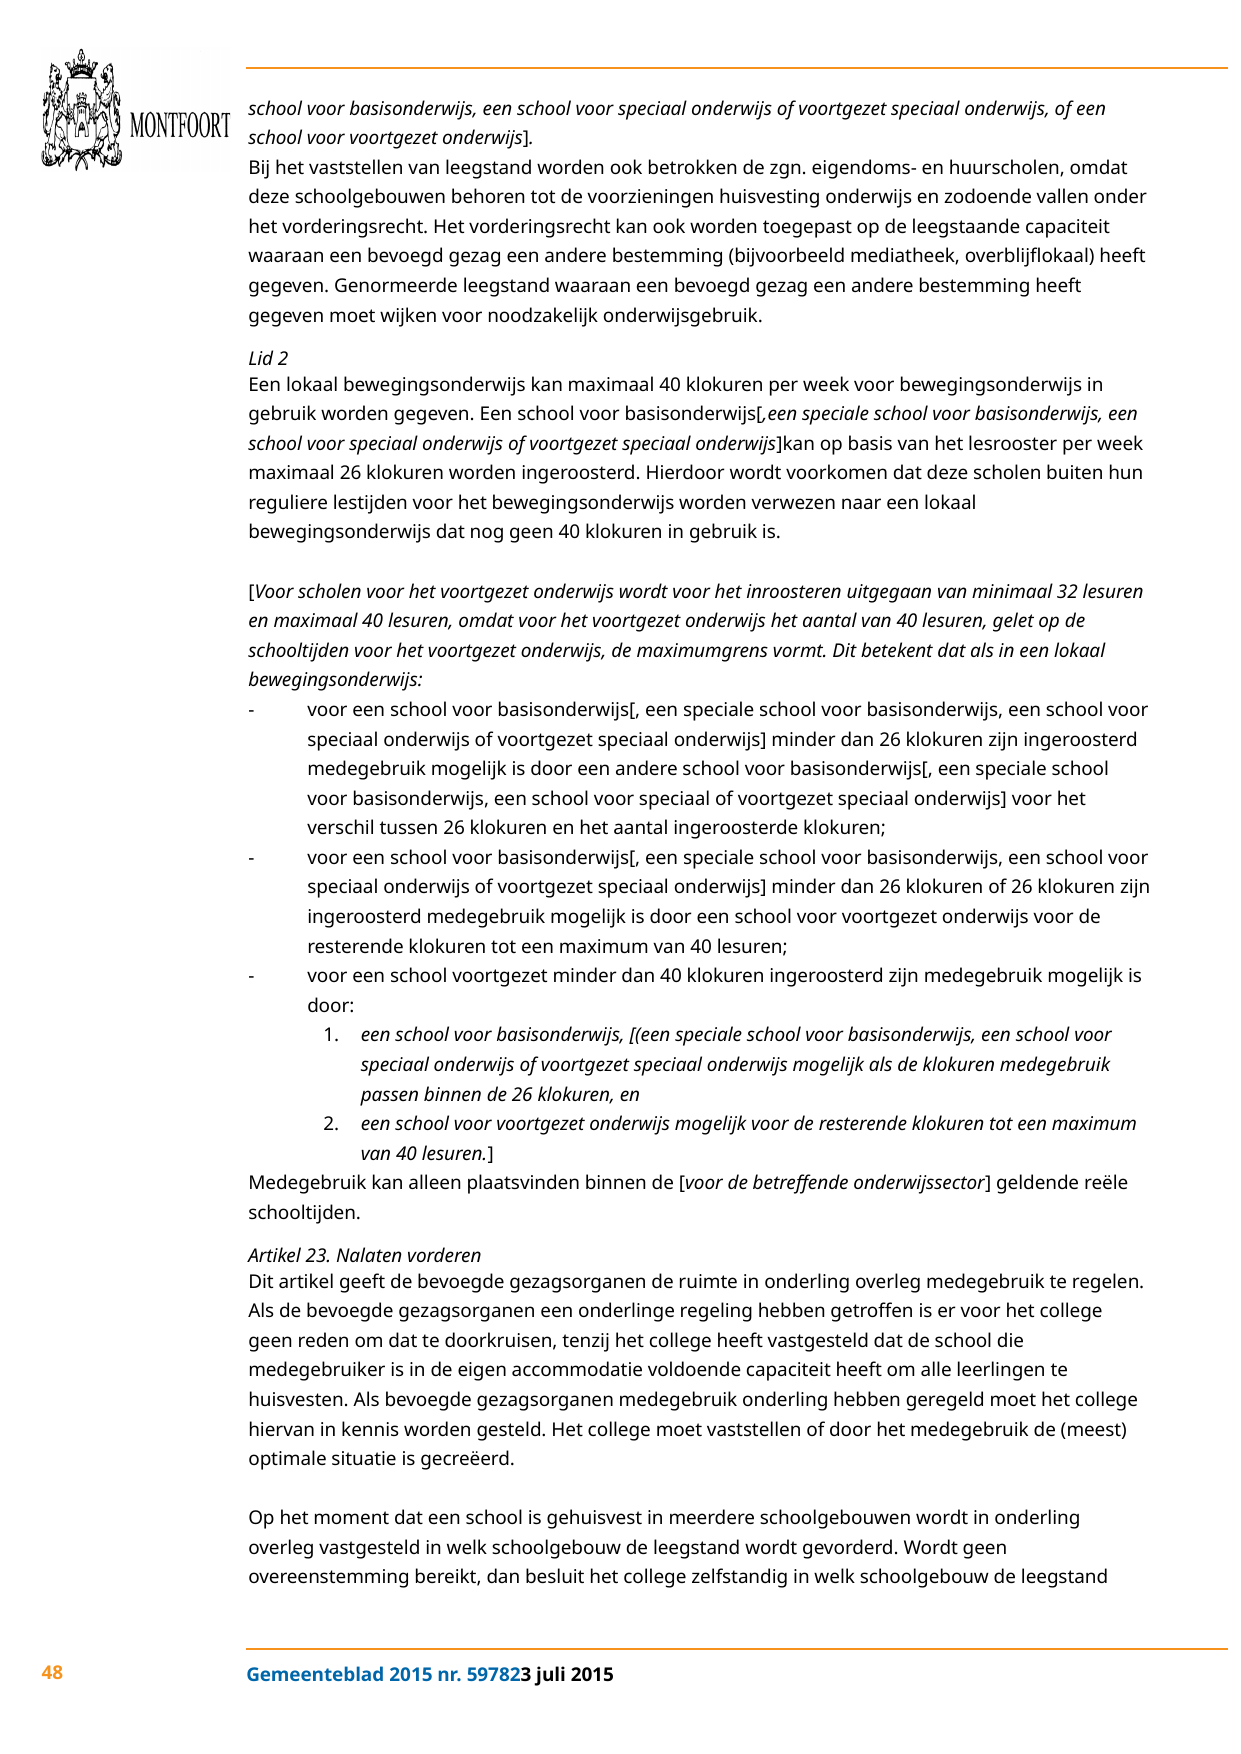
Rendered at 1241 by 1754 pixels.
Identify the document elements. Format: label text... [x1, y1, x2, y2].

text Medegebruik kan alleen plaatsvinden binnen de [voor de betreffende onderwijssector] geldende reële schooltijden. [248, 1169, 1152, 1225]
text Lid 2 [248, 345, 1152, 371]
list voor een school voor basisonderwijs[, een speciale school voor basisonderwijs, een school voor speciaal onderwijs of voortgezet speciaal onderwijs] minder dan 26 klokuren zijn ingeroosterd medegebruik mogelijk is door een andere school voor basisonderwijs[, een speciale school voor basisonderwijs, een school voor speciaal of voortgezet speciaal onderwijs] voor het verschil tussen 26 klokuren en het aantal ingeroosterde klokuren; [248, 696, 1152, 840]
text Bij het vaststellen van leegstand worden ook betrokken de zgn. eigendoms- en huurscholen, omdat deze schoolgebouwen behoren tot de voorzieningen huisvesting onderwijs en zodoende vallen onder het vorderingsrecht. Het vorderingsrecht kan ook worden toegepast op de leegstaande capaciteit waaraan een bevoegd gezag een andere bestemming (bijvoorbeeld mediatheek, overblijflokaal) heeft gegeven. Genormeerde leegstand waaraan een bevoegd gezag een andere bestemming heeft gegeven moet wijken voor noodzakelijk onderwijsgebruik. [248, 154, 1152, 328]
list een school voor basisonderwijs, [(een speciale school voor basisonderwijs, een school voor speciaal onderwijs of voortgezet speciaal onderwijs mogelijk als de klokuren medegebruik passen binnen de 26 klokuren, en [323, 1022, 1152, 1106]
list voor een school voortgezet minder dan 40 klokuren ingeroosterd zijn medegebruik mogelijk is door: [248, 962, 1152, 1018]
picture [41, 47, 231, 172]
list voor een school voor basisonderwijs[, een speciale school voor basisonderwijs, een school voor speciaal onderwijs of voortgezet speciaal onderwijs] minder dan 26 klokuren of 26 klokuren zijn ingeroosterd medegebruik mogelijk is door een school voor voortgezet onderwijs voor de resterende klokuren tot een maximum van 40 lesuren; [248, 844, 1152, 958]
text Dit artikel geeft de bevoegde gezagsorganen de ruimte in onderling overleg medegebruik te regelen. Als de bevoegde gezagsorganen een onderlinge regeling hebben getroffen is er voor het college geen reden om dat te doorkruisen, tenzij het college heeft vastgesteld dat de school die medegebruiker is in de eigen accommodatie voldoende capaciteit heeft om alle leerlingen te huisvesten. Als bevoegde gezagsorganen medegebruik onderling hebben geregeld moet het college hiervan in kennis worden gesteld. Het college moet vaststellen of door het medegebruik de (meest) optimale situatie is gecreëerd. [248, 1268, 1152, 1471]
text Een lokaal bewegingsonderwijs kan maximaal 40 klokuren per week voor bewegingsonderwijs in gebruik worden gegeven. Een school voor basisonderwijs[,een speciale school voor basisonderwijs, een school voor speciaal onderwijs of voortgezet speciaal onderwijs]kan op basis van het lesrooster per week maximaal 26 klokuren worden ingeroosterd. Hierdoor wordt voorkomen dat deze scholen buiten hun reguliere lestijden voor het bewegingsonderwijs worden verwezen naar een lokaal bewegingsonderwijs dat nog geen 40 klokuren in gebruik is. [248, 371, 1152, 544]
text Artikel 23. Nalaten vorderen [248, 1242, 1152, 1268]
text school voor basisonderwijs, een school voor speciaal onderwijs of voortgezet speciaal onderwijs, of een school voor voortgezet onderwijs]. [248, 95, 1152, 150]
text Op het moment dat een school is gehuisvest in meerdere schoolgebouwen wordt in onderling overleg vastgesteld in welk schoolgebouw de leegstand wordt gevorderd. Wordt geen overeenstemming bereikt, dan besluit het college zelfstandig in welk schoolgebouw de leegstand [248, 1504, 1152, 1589]
text [Voor scholen voor het voortgezet onderwijs wordt voor het inroosteren uitgegaan van minimaal 32 lesuren en maximaal 40 lesuren, omdat voor het voortgezet onderwijs het aantal van 40 lesuren, gelet op de schooltijden voor het voortgezet onderwijs, de maximumgrens vormt. Dit betekent dat als in een lokaal bewegingsonderwijs: [248, 578, 1152, 692]
list een school voor voortgezet onderwijs mogelijk voor de resterende klokuren tot een maximum van 40 lesuren.] [323, 1110, 1152, 1166]
